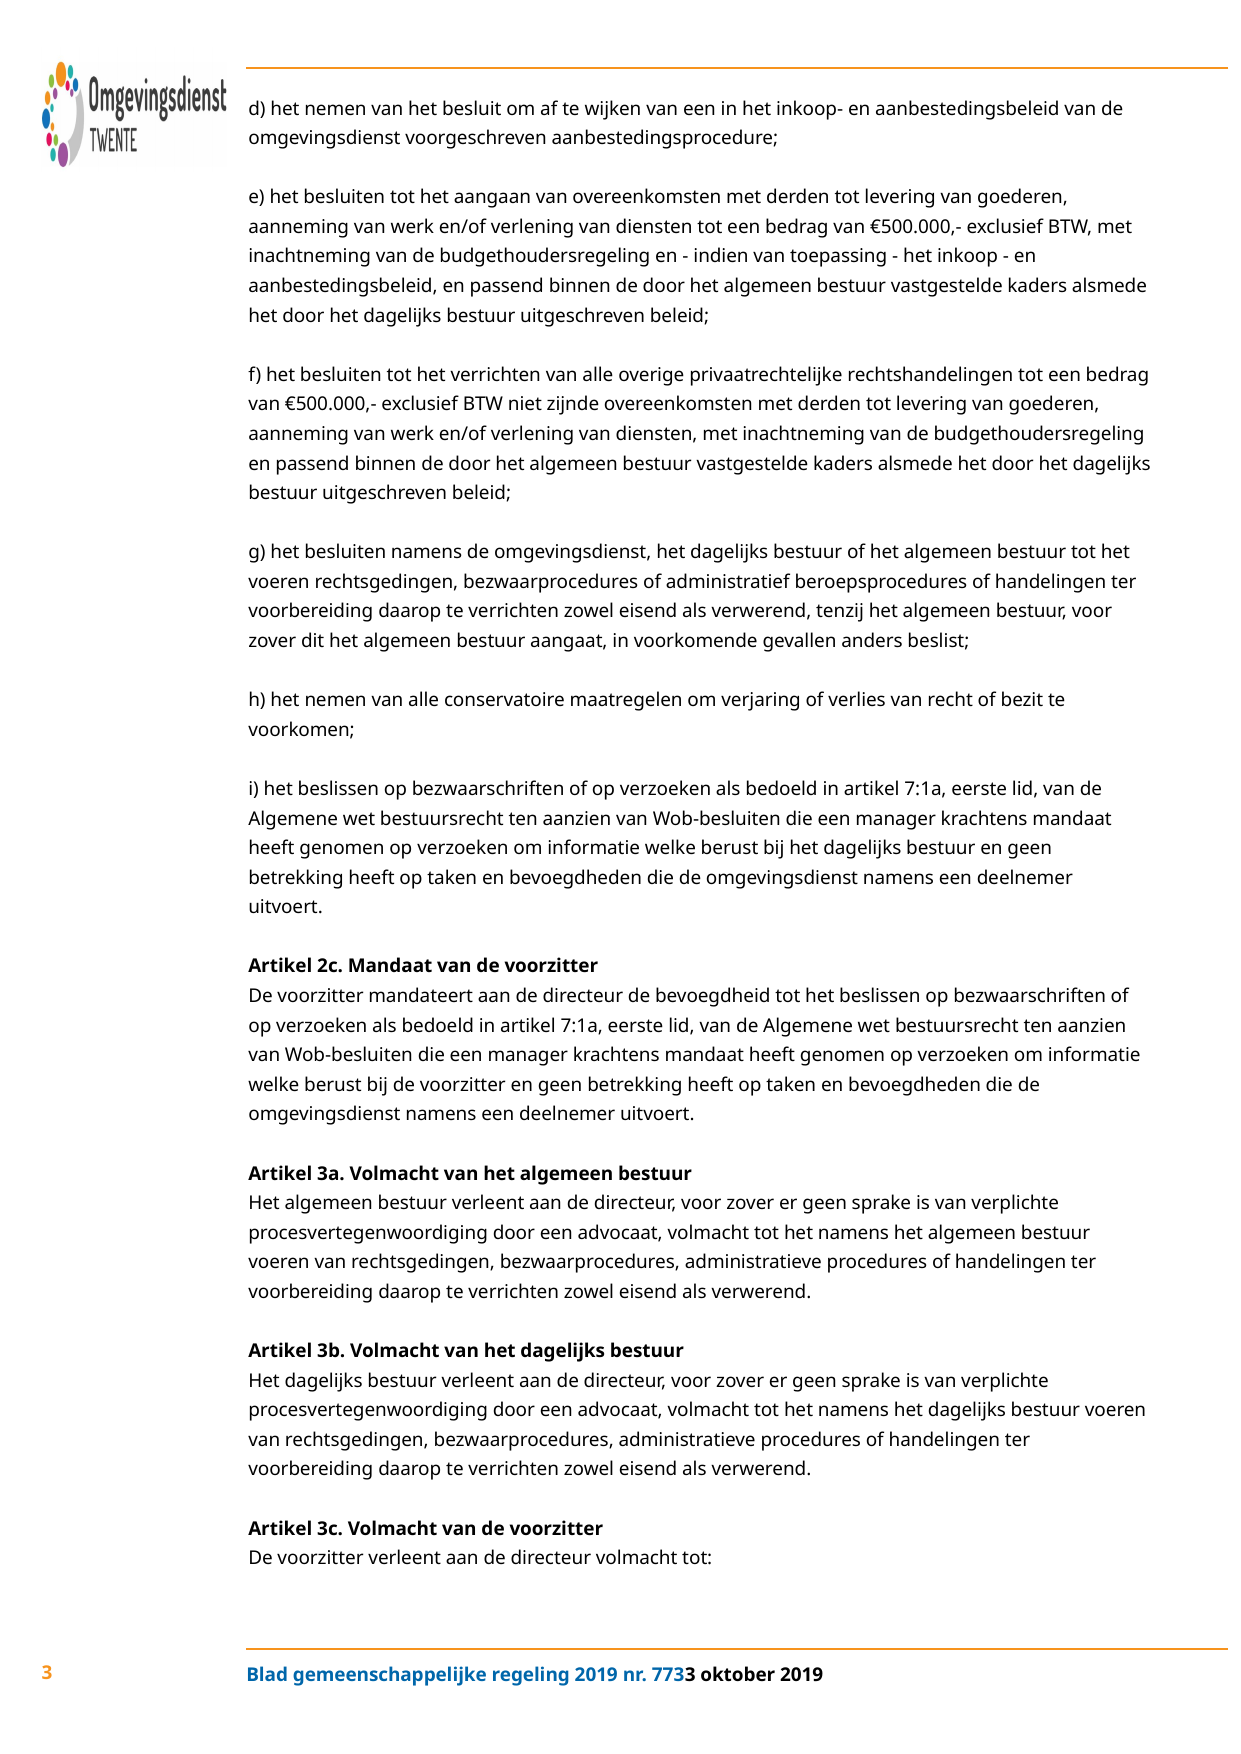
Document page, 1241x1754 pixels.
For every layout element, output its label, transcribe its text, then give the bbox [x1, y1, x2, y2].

text De voorzitter mandateert aan de directeur de bevoegdheid tot het beslissen op bezwaarschriften of op verzoeken als bedoeld in artikel 7:1a, eerste lid, van de Algemene wet bestuursrecht ten aanzien van Wob-besluiten die een manager krachtens mandaat heeft genomen op verzoeken om informatie welke berust bij de voorzitter en geen betrekking heeft op taken en bevoegdheden die de omgevingsdienst namens een deelnemer uitvoert. [248, 982, 1152, 1126]
text d) het nemen van het besluit om af te wijken van een in het inkoop- en aanbestedingsbeleid van de omgevingsdienst voorgeschreven aanbestedingsprocedure; [248, 95, 1152, 150]
text g) het besluiten namens de omgevingsdienst, het dagelijks bestuur of het algemeen bestuur tot het voeren rechtsgedingen, bezwaarprocedures of administratief beroepsprocedures of handelingen ter voorbereiding daarop te verrichten zowel eisend als verwerend, tenzij het algemeen bestuur, voor zover dit het algemeen bestuur aangaat, in voorkomende gevallen anders beslist; [248, 538, 1152, 653]
text Artikel 2c. Mandaat van de voorzitter [248, 953, 1152, 978]
text i) het beslissen op bezwaarschriften of op verzoeken als bedoeld in artikel 7:1a, eerste lid, van de Algemene wet bestuursrecht ten aanzien van Wob-besluiten die een manager krachtens mandaat heeft genomen op verzoeken om informatie welke berust bij het dagelijks bestuur en geen betrekking heeft op taken en bevoegdheden die de omgevingsdienst namens een deelnemer uitvoert. [248, 775, 1152, 919]
picture [41, 47, 231, 172]
text Het algemeen bestuur verleent aan de directeur, voor zover er geen sprake is van verplichte procesvertegenwoordiging door een advocaat, volmacht tot het namens het algemeen bestuur voeren van rechtsgedingen, bezwaarprocedures, administratieve procedures of handelingen ter voorbereiding daarop te verrichten zowel eisend als verwerend. [248, 1189, 1152, 1304]
text h) het nemen van alle conservatoire maatregelen om verjaring of verlies van recht of bezit te voorkomen; [248, 686, 1152, 742]
text De voorzitter verleent aan de directeur volmacht tot: [248, 1544, 1152, 1570]
text e) het besluiten tot het aangaan van overeenkomsten met derden tot levering van goederen, aanneming van werk en/of verlening van diensten tot een bedrag van €500.000,- exclusief BTW, met inachtneming van de budgethoudersregeling en - indien van toepassing - het inkoop - en aanbestedingsbeleid, en passend binnen de door het algemeen bestuur vastgestelde kaders alsmede het door het dagelijks bestuur uitgeschreven beleid; [248, 183, 1152, 328]
text Artikel 3c. Volmacht van de voorzitter [248, 1515, 1152, 1541]
text Het dagelijks bestuur verleent aan de directeur, voor zover er geen sprake is van verplichte procesvertegenwoordiging door een advocaat, volmacht tot het namens het dagelijks bestuur voeren van rechtsgedingen, bezwaarprocedures, administratieve procedures of handelingen ter voorbereiding daarop te verrichten zowel eisend als verwerend. [248, 1367, 1152, 1481]
text f) het besluiten tot het verrichten van alle overige privaatrechtelijke rechtshandelingen tot een bedrag van €500.000,- exclusief BTW niet zijnde overeenkomsten met derden tot levering van goederen, aanneming van werk en/of verlening van diensten, met inachtneming van de budgethoudersregeling en passend binnen de door het algemeen bestuur vastgestelde kaders alsmede het door het dagelijks bestuur uitgeschreven beleid; [248, 361, 1152, 505]
text Artikel 3a. Volmacht van het algemeen bestuur [248, 1160, 1152, 1186]
text Artikel 3b. Volmacht van het dagelijks bestuur [248, 1337, 1152, 1363]
